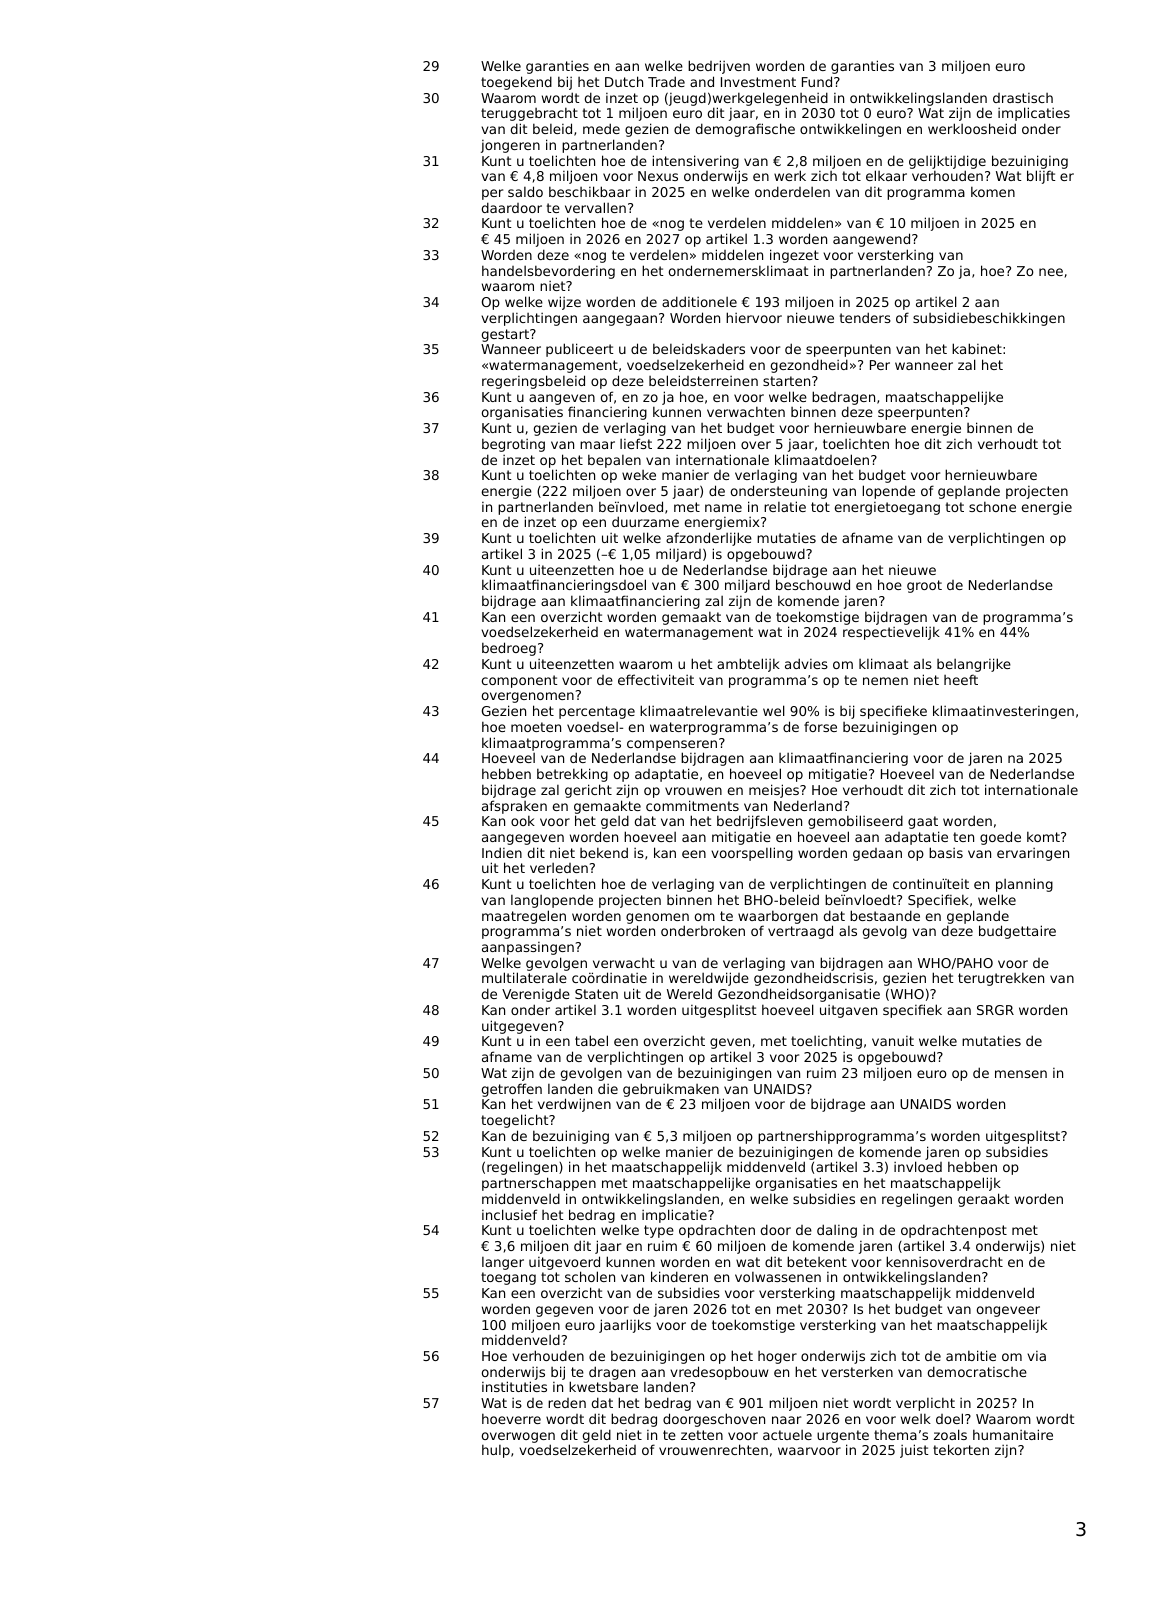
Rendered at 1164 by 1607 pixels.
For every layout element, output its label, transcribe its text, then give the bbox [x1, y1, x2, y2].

table_cell Kan het verdwijnen van de € 23 miljoen voor de bijdrage aan UNAIDS worden toegelicht? [475, 1097, 1087, 1129]
table_cell 37 [422, 421, 475, 468]
table_cell 54 [422, 1223, 475, 1286]
table_cell 31 [422, 154, 475, 216]
table_cell Waarom wordt de inzet op (jeugd)werkgelegenheid in ontwikkelingslanden drastisch teruggebracht tot 1 miljoen euro dit jaar, en in 2030 tot 0 euro? Wat zijn de implicaties van dit beleid, mede gezien de demografische ontwikkelingen en werkloosheid onder jongeren in partnerlanden? [475, 91, 1087, 153]
table_cell 56 [422, 1349, 475, 1396]
table_cell 49 [422, 1034, 475, 1066]
table_cell Kunt u toelichten hoe de intensivering van € 2,8 miljoen en de gelijktijdige bezuiniging van € 4,8 miljoen voor Nexus onderwijs en werk zich tot elkaar verhouden? Wat blijft er per saldo beschikbaar in 2025 en welke onderdelen van dit programma komen daardoor te vervallen? [475, 154, 1087, 216]
table_cell Kunt u toelichten uit welke afzonderlijke mutaties de afname van de verplichtingen op artikel 3 in 2025 (–€ 1,05 miljard) is opgebouwd? [475, 531, 1087, 562]
table_cell 57 [422, 1396, 475, 1459]
table_cell 34 [422, 295, 475, 342]
table_cell Wat is de reden dat het bedrag van € 901 miljoen niet wordt verplicht in 2025? In hoeverre wordt dit bedrag doorgeschoven naar 2026 en voor welk doel? Waarom wordt overwogen dit geld niet in te zetten voor actuele urgente thema’s zoals humanitaire hulp, voedselzekerheid of vrouwenrechten, waarvoor in 2025 juist tekorten zijn? [475, 1396, 1087, 1459]
table_cell 53 [422, 1144, 475, 1223]
table_cell Hoeveel van de Nederlandse bijdragen aan klimaatfinanciering voor de jaren na 2025 hebben betrekking op adaptatie, en hoeveel op mitigatie? Hoeveel van de Nederlandse bijdrage zal gericht zijn op vrouwen en meisjes? Hoe verhoudt dit zich tot internationale afspraken en gemaakte commitments van Nederland? [475, 751, 1087, 814]
table_cell 48 [422, 1003, 475, 1034]
table_cell Kunt u toelichten welke type opdrachten door de daling in de opdrachtenpost met € 3,6 miljoen dit jaar en ruim € 60 miljoen de komende jaren (artikel 3.4 onderwijs) niet langer uitgevoerd kunnen worden en wat dit betekent voor kennisoverdracht en de toegang tot scholen van kinderen en volwassenen in ontwikkelingslanden? [475, 1223, 1087, 1286]
table_cell 35 [422, 342, 475, 389]
table_cell 51 [422, 1097, 475, 1129]
table_cell Hoe verhouden de bezuinigingen op het hoger onderwijs zich tot de ambitie om via onderwijs bij te dragen aan vredesopbouw en het versterken van democratische instituties in kwetsbare landen? [475, 1349, 1087, 1396]
table_cell Kunt u toelichten op weke manier de verlaging van het budget voor hernieuwbare energie (222 miljoen over 5 jaar) de ondersteuning van lopende of geplande projecten in partnerlanden beïnvloed, met name in relatie tot energietoegang tot schone energie en de inzet op een duurzame energiemix? [475, 468, 1087, 531]
table_cell Kan onder artikel 3.1 worden uitgesplitst hoeveel uitgaven specifiek aan SRGR worden uitgegeven? [475, 1003, 1087, 1034]
table_cell Kan ook voor het geld dat van het bedrijfsleven gemobiliseerd gaat worden, aangegeven worden hoeveel aan mitigatie en hoeveel aan adaptatie ten goede komt? Indien dit niet bekend is, kan een voorspelling worden gedaan op basis van ervaringen uit het verleden? [475, 814, 1087, 877]
table_cell 41 [422, 610, 475, 657]
table_cell 36 [422, 389, 475, 421]
table_cell Wat zijn de gevolgen van de bezuinigingen van ruim 23 miljoen euro op de mensen in getroffen landen die gebruikmaken van UNAIDS? [475, 1066, 1087, 1097]
table_cell 42 [422, 657, 475, 704]
table_cell Op welke wijze worden de additionele € 193 miljoen in 2025 op artikel 2 aan verplichtingen aangegaan? Worden hiervoor nieuwe tenders of subsidiebeschikkingen gestart? [475, 295, 1087, 342]
table_cell Kan een overzicht van de subsidies voor versterking maatschappelijk middenveld worden gegeven voor de jaren 2026 tot en met 2030? Is het budget van ongeveer 100 miljoen euro jaarlijks voor de toekomstige versterking van het maatschappelijk middenveld? [475, 1286, 1087, 1349]
table_cell 50 [422, 1066, 475, 1097]
table_cell 32 [422, 216, 475, 248]
table_cell Kunt u aangeven of, en zo ja hoe, en voor welke bedragen, maatschappelijke organisaties financiering kunnen verwachten binnen deze speerpunten? [475, 389, 1087, 421]
table_cell 43 [422, 704, 475, 751]
table_cell Kunt u in een tabel een overzicht geven, met toelichting, vanuit welke mutaties de afname van de verplichtingen op artikel 3 voor 2025 is opgebouwd? [475, 1034, 1087, 1066]
table_cell Kan de bezuiniging van € 5,3 miljoen op partnershipprogramma’s worden uitgesplitst? [475, 1129, 1087, 1144]
table_cell 39 [422, 531, 475, 562]
table_cell Kan een overzicht worden gemaakt van de toekomstige bijdragen van de programma’s voedselzekerheid en watermanagement wat in 2024 respectievelijk 41% en 44% bedroeg? [475, 610, 1087, 657]
table_cell 47 [422, 956, 475, 1003]
table_cell Kunt u toelichten op welke manier de bezuinigingen de komende jaren op subsidies (regelingen) in het maatschappelijk middenveld (artikel 3.3) invloed hebben op partnerschappen met maatschappelijke organisaties en het maatschappelijk middenveld in ontwikkelingslanden, en welke subsidies en regelingen geraakt worden inclusief het bedrag en implicatie? [475, 1144, 1087, 1223]
table_cell 55 [422, 1286, 475, 1349]
table_cell 45 [422, 814, 475, 877]
table_cell 44 [422, 751, 475, 814]
table_cell Worden deze «nog te verdelen» middelen ingezet voor versterking van handelsbevordering en het ondernemersklimaat in partnerlanden? Zo ja, hoe? Zo nee, waarom niet? [475, 248, 1087, 295]
table_cell 33 [422, 248, 475, 295]
table_cell Kunt u uiteenzetten hoe u de Nederlandse bijdrage aan het nieuwe klimaatfinancieringsdoel van € 300 miljard beschouwd en hoe groot de Nederlandse bijdrage aan klimaatfinanciering zal zijn de komende jaren? [475, 563, 1087, 609]
table_cell 46 [422, 877, 475, 956]
table_cell Welke gevolgen verwacht u van de verlaging van bijdragen aan WHO/PAHO voor de multilaterale coördinatie in wereldwijde gezondheidscrisis, gezien het terugtrekken van de Verenigde Staten uit de Wereld Gezondheidsorganisatie (WHO)? [475, 956, 1087, 1003]
table_cell 40 [422, 563, 475, 609]
table_cell Kunt u uiteenzetten waarom u het ambtelijk advies om klimaat als belangrijke component voor de effectiviteit van programma’s op te nemen niet heeft overgenomen? [475, 657, 1087, 704]
table_cell Kunt u toelichten hoe de verlaging van de verplichtingen de continuïteit en planning van langlopende projecten binnen het BHO-beleid beïnvloedt? Specifiek, welke maatregelen worden genomen om te waarborgen dat bestaande en geplande programma’s niet worden onderbroken of vertraagd als gevolg van deze budgettaire aanpassingen? [475, 877, 1087, 956]
table_cell Wanneer publiceert u de beleidskaders voor de speerpunten van het kabinet: «watermanagement, voedselzekerheid en gezondheid»? Per wanneer zal het regeringsbeleid op deze beleidsterreinen starten? [475, 342, 1087, 389]
table_cell Welke garanties en aan welke bedrijven worden de garanties van 3 miljoen euro toegekend bij het Dutch Trade and Investment Fund? [475, 59, 1087, 91]
table_cell 29 [422, 59, 475, 91]
table_cell 52 [422, 1129, 475, 1144]
table_cell Kunt u toelichten hoe de «nog te verdelen middelen» van € 10 miljoen in 2025 en € 45 miljoen in 2026 en 2027 op artikel 1.3 worden aangewend? [475, 216, 1087, 248]
table_cell 38 [422, 468, 475, 531]
table_cell Kunt u, gezien de verlaging van het budget voor hernieuwbare energie binnen de begroting van maar liefst 222 miljoen over 5 jaar, toelichten hoe dit zich verhoudt tot de inzet op het bepalen van internationale klimaatdoelen? [475, 421, 1087, 468]
table_cell 30 [422, 91, 475, 153]
table_cell Gezien het percentage klimaatrelevantie wel 90% is bij specifieke klimaatinvesteringen, hoe moeten voedsel- en waterprogramma’s de forse bezuinigingen op klimaatprogramma’s compenseren? [475, 704, 1087, 751]
